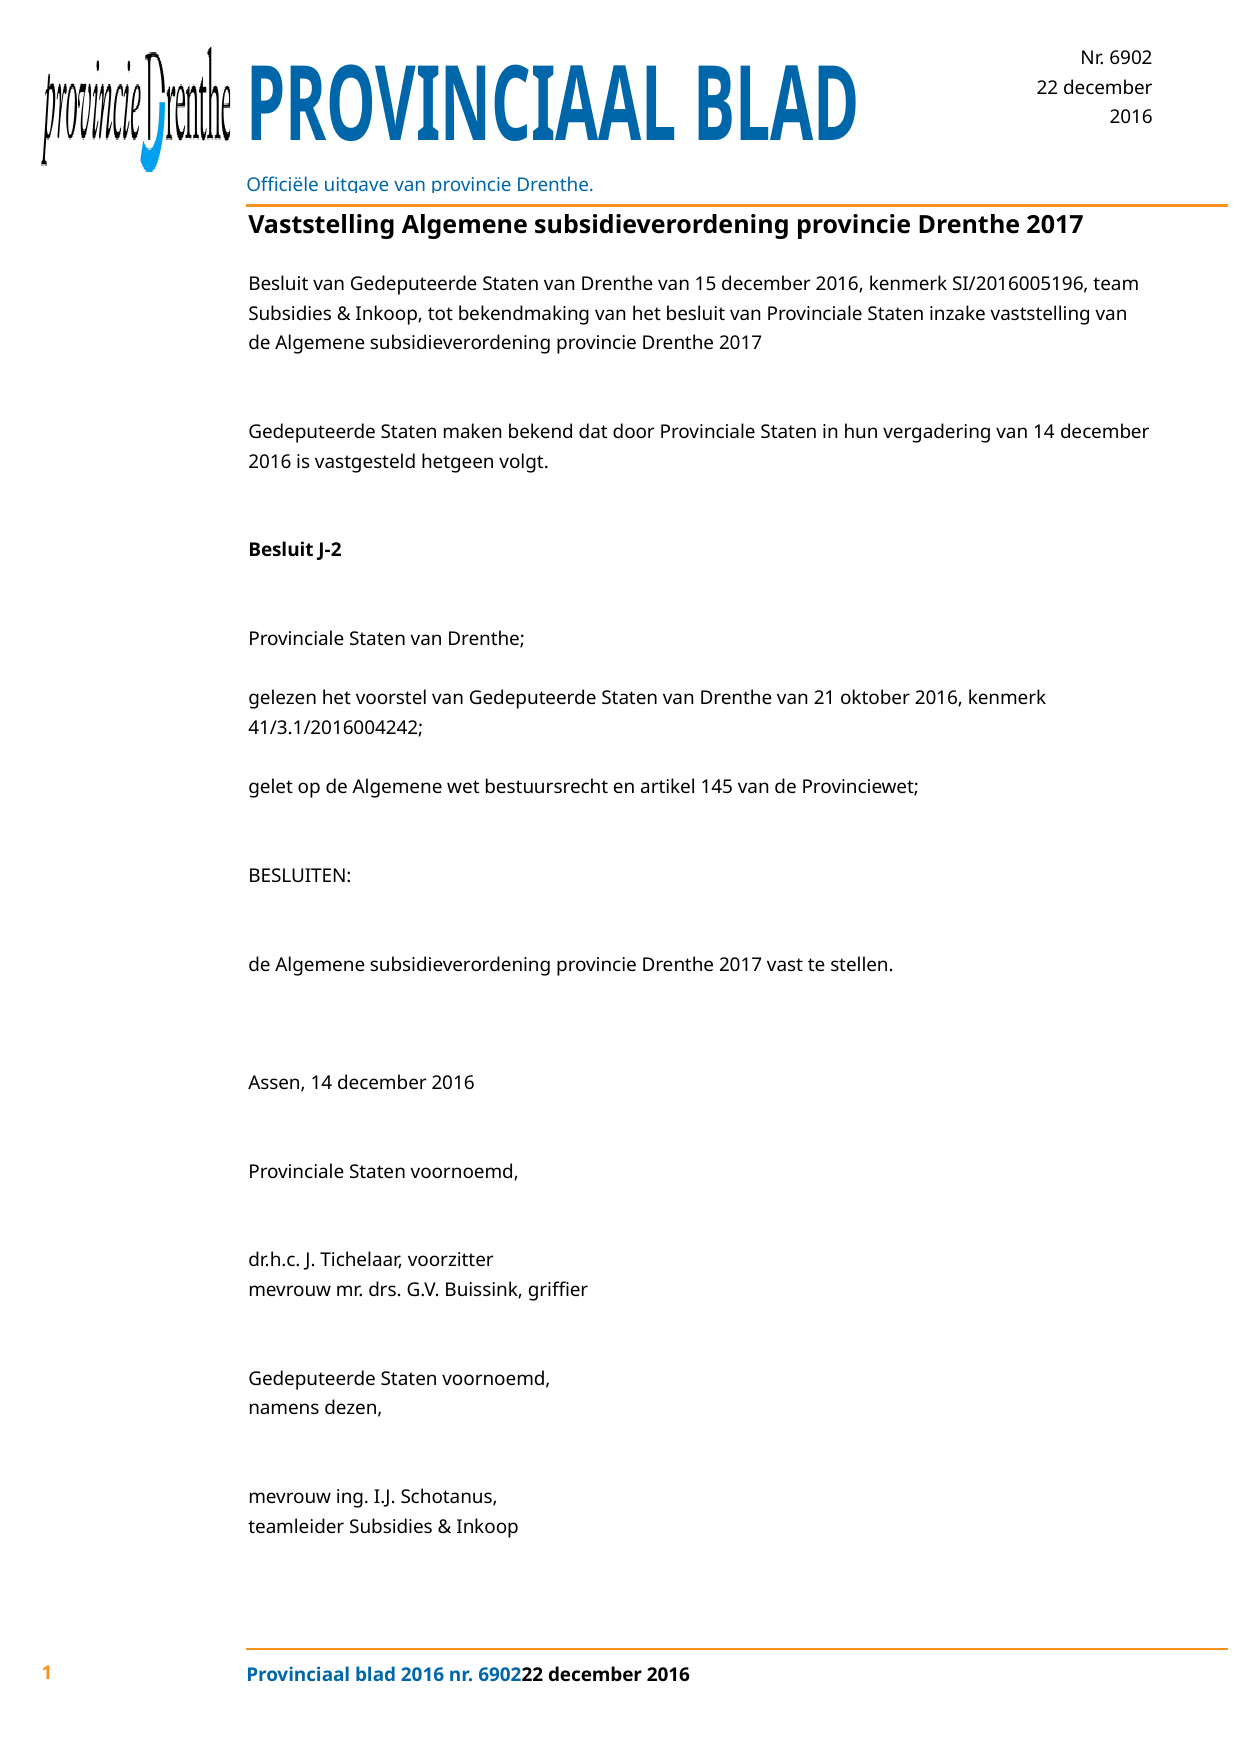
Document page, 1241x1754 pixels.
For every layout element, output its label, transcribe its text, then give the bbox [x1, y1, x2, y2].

text dr.h.c. J. Tichelaar, voorzitter [248, 1247, 1152, 1272]
text Provinciale Staten van Drenthe; [248, 625, 1152, 651]
text de Algemene subsidieverordening provincie Drenthe 2017 vast te stellen. [248, 951, 1152, 976]
text Besluit van Gedeputeerde Staten van Drenthe van 15 december 2016, kenmerk SI/2016005196, team Subsidies & Inkoop, tot bekendmaking van het besluit van Provinciale Staten inzake vaststelling van de Algemene subsidieverordening provincie Drenthe 2017 [248, 270, 1152, 355]
text mevrouw ing. I.J. Schotanus, [248, 1483, 1152, 1509]
text Assen, 14 december 2016 [248, 1069, 1152, 1095]
text mevrouw mr. drs. G.V. Buissink, griffier [248, 1276, 1152, 1302]
text gelet op de Algemene wet bestuursrecht en artikel 145 van de Provinciewet; [248, 773, 1152, 799]
text Vaststelling Algemene subsidieverordening provincie Drenthe 2017 [248, 207, 1152, 241]
text gelezen het voorstel van Gedeputeerde Staten van Drenthe van 21 oktober 2016, kenmerk 41/3.1/2016004242; [248, 684, 1152, 740]
text teamleider Subsidies & Inkoop [248, 1513, 1152, 1538]
text Gedeputeerde Staten voornoemd, [248, 1365, 1152, 1391]
text namens dezen, [248, 1394, 1152, 1420]
picture [41, 47, 231, 172]
text Provinciale Staten voornoemd, [248, 1158, 1152, 1183]
text Gedeputeerde Staten maken bekend dat door Provinciale Staten in hun vergadering van 14 december 2016 is vastgesteld hetgeen volgt. [248, 418, 1152, 473]
text Besluit J-2 [248, 537, 1152, 562]
text BESLUITEN: [248, 862, 1152, 888]
